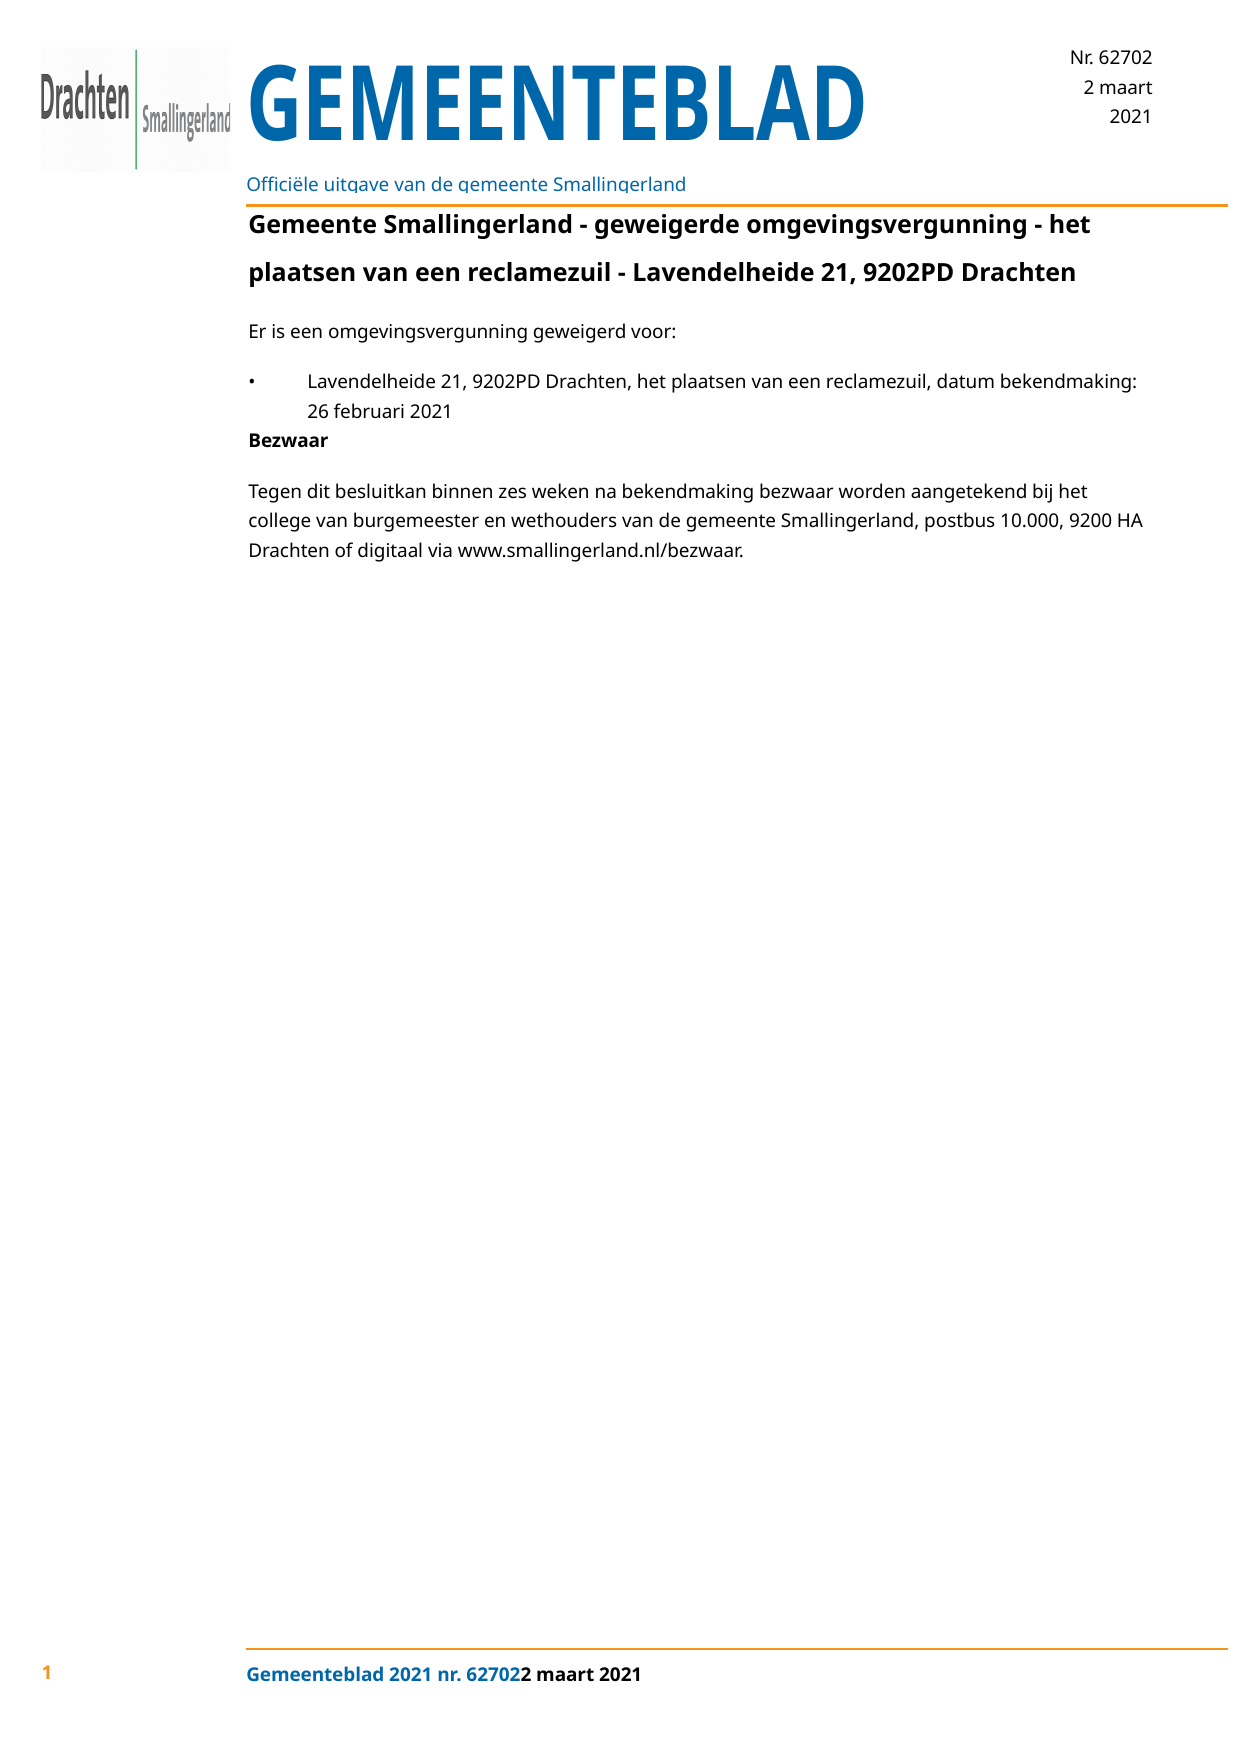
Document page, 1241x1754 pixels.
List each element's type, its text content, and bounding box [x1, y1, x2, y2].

text Er is een omgevingsvergunning geweigerd voor: [248, 318, 1152, 344]
text Tegen dit besluitkan binnen zes weken na bekendmaking bezwaar worden aangetekend bij het college van burgemeester en wethouders van de gemeente Smallingerland, postbus 10.000, 9200 HA Drachten of digitaal via www.smallingerland.nl/bezwaar. [248, 478, 1152, 563]
text Bezwaar [248, 427, 1152, 453]
text Gemeente Smallingerland - geweigerde omgevingsvergunning - het plaatsen van een reclamezuil - Lavendelheide 21, 9202PD Drachten [248, 207, 1152, 288]
list Lavendelheide 21, 9202PD Drachten, het plaatsen van een reclamezuil, datum bekendmaking: 26 februari 2021 [248, 368, 1152, 424]
picture [41, 47, 231, 172]
